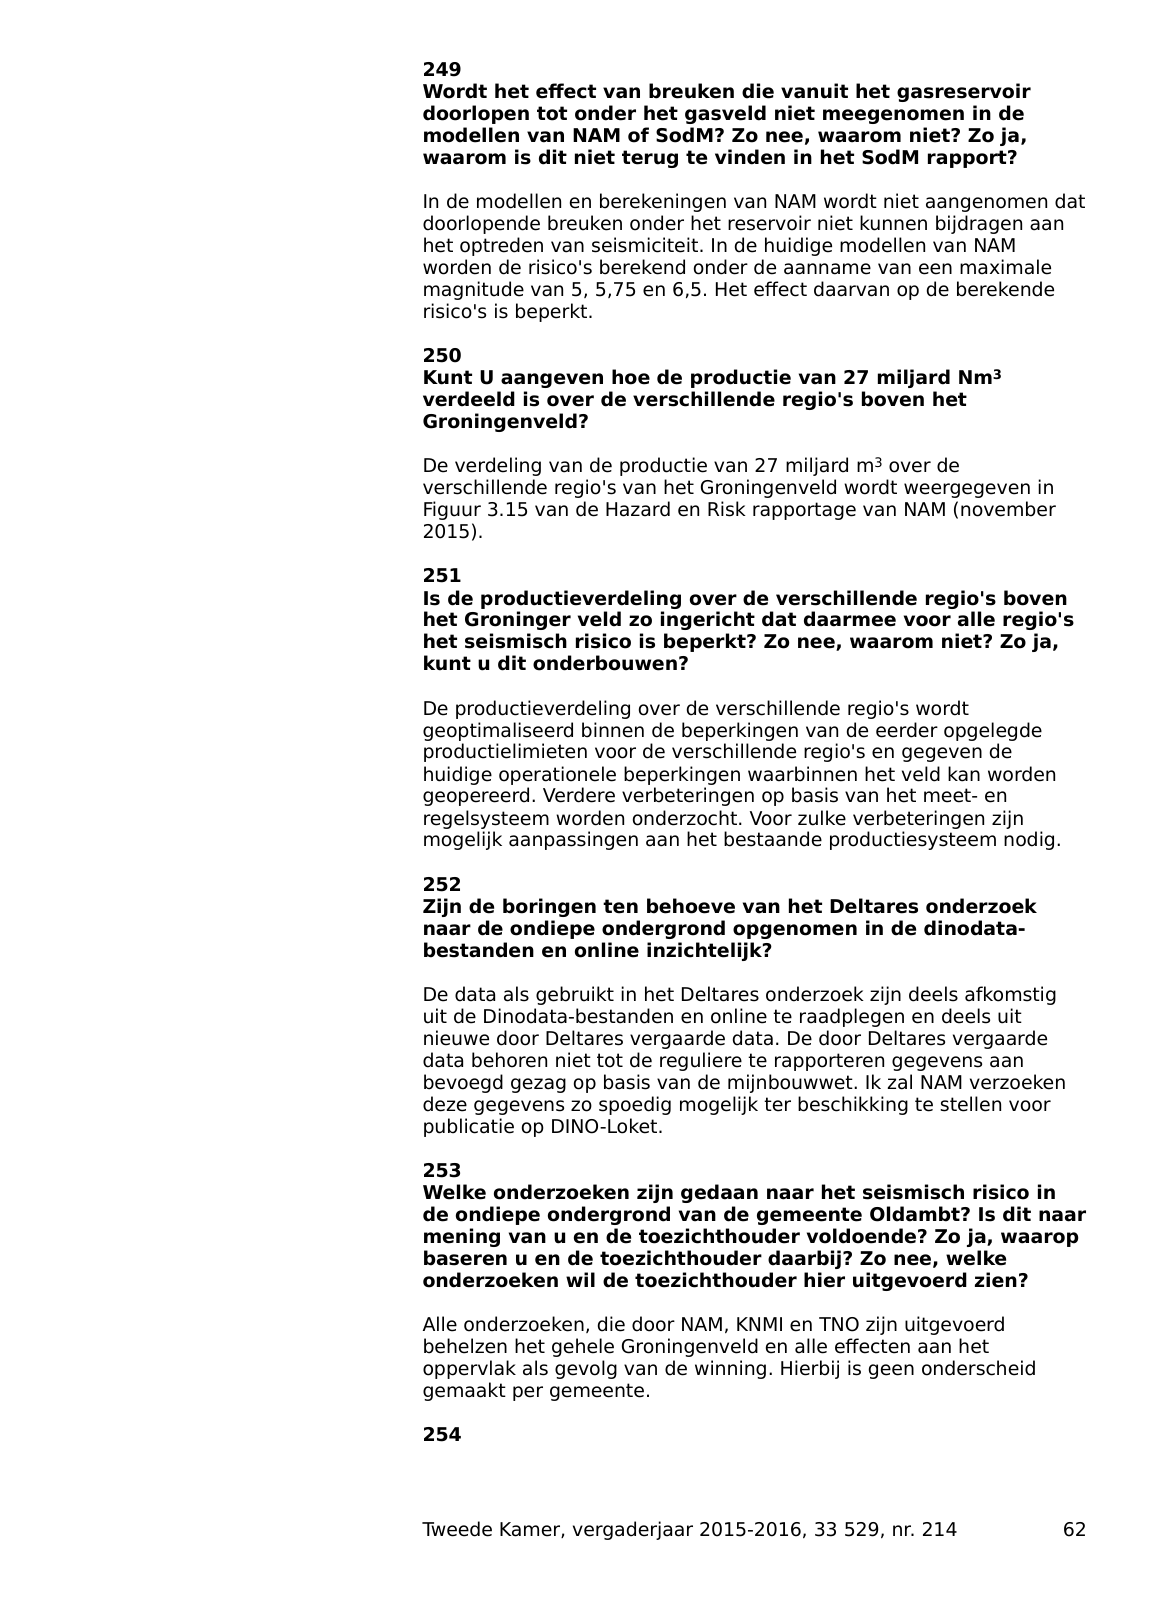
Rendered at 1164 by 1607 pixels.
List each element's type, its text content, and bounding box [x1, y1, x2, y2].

text Zijn de boringen ten behoeve van het Deltares onderzoek naar de ondiepe ondergrond opgenomen in de dinodata-bestanden en online inzichtelijk? [422, 896, 1087, 961]
text Wordt het effect van breuken die vanuit het gasreservoir doorlopen tot onder het gasveld niet meegenomen in de modellen van NAM of SodM? Zo nee, waarom niet? Zo ja, waarom is dit niet terug te vinden in het SodM rapport? [422, 81, 1087, 169]
text Is de productieverdeling over de verschillende regio's boven het Groninger veld zo ingericht dat daarmee voor alle regio's het seismisch risico is beperkt? Zo nee, waarom niet? Zo ja, kunt u dit onderbouwen? [422, 587, 1087, 675]
text 249 [422, 59, 1087, 81]
text 250 [422, 345, 1087, 367]
text 251 [422, 565, 1087, 587]
text 253 [422, 1160, 1087, 1182]
text Alle onderzoeken, die door NAM, KNMI en TNO zijn uitgevoerd behelzen het gehele Groningenveld en alle effecten aan het oppervlak als gevolg van de winning. Hierbij is geen onderscheid gemaakt per gemeente. [422, 1314, 1087, 1402]
text De verdeling van de productie van 27 miljard m3 over de verschillende regio's van het Groningenveld wordt weergegeven in Figuur 3.15 van de Hazard en Risk rapportage van NAM (november 2015). [422, 455, 1087, 543]
text 252 [422, 873, 1087, 896]
text 254 [422, 1424, 1087, 1446]
text De data als gebruikt in het Deltares onderzoek zijn deels afkomstig uit de Dinodata-bestanden en online te raadplegen en deels uit nieuwe door Deltares vergaarde data. De door Deltares vergaarde data behoren niet tot de reguliere te rapporteren gegevens aan bevoegd gezag op basis van de mijnbouwwet. Ik zal NAM verzoeken deze gegevens zo spoedig mogelijk ter beschikking te stellen voor publicatie op DINO-Loket. [422, 984, 1087, 1137]
text Welke onderzoeken zijn gedaan naar het seismisch risico in de ondiepe ondergrond van de gemeente Oldambt? Is dit naar mening van u en de toezichthouder voldoende? Zo ja, waarop baseren u en de toezichthouder daarbij? Zo nee, welke onderzoeken wil de toezichthouder hier uitgevoerd zien? [422, 1182, 1087, 1292]
text De productieverdeling over de verschillende regio's wordt geoptimaliseerd binnen de beperkingen van de eerder opgelegde productielimieten voor de verschillende regio's en gegeven de huidige operationele beperkingen waarbinnen het veld kan worden geopereerd. Verdere verbeteringen op basis van het meet- en regelsysteem worden onderzocht. Voor zulke verbeteringen zijn mogelijk aanpassingen aan het bestaande productiesysteem nodig. [422, 697, 1087, 851]
text In de modellen en berekeningen van NAM wordt niet aangenomen dat doorlopende breuken onder het reservoir niet kunnen bijdragen aan het optreden van seismiciteit. In de huidige modellen van NAM worden de risico's berekend onder de aanname van een maximale magnitude van 5, 5,75 en 6,5. Het effect daarvan op de berekende risico's is beperkt. [422, 191, 1087, 323]
text Kunt U aangeven hoe de productie van 27 miljard Nm3 verdeeld is over de verschillende regio's boven het Groningenveld? [422, 367, 1087, 433]
